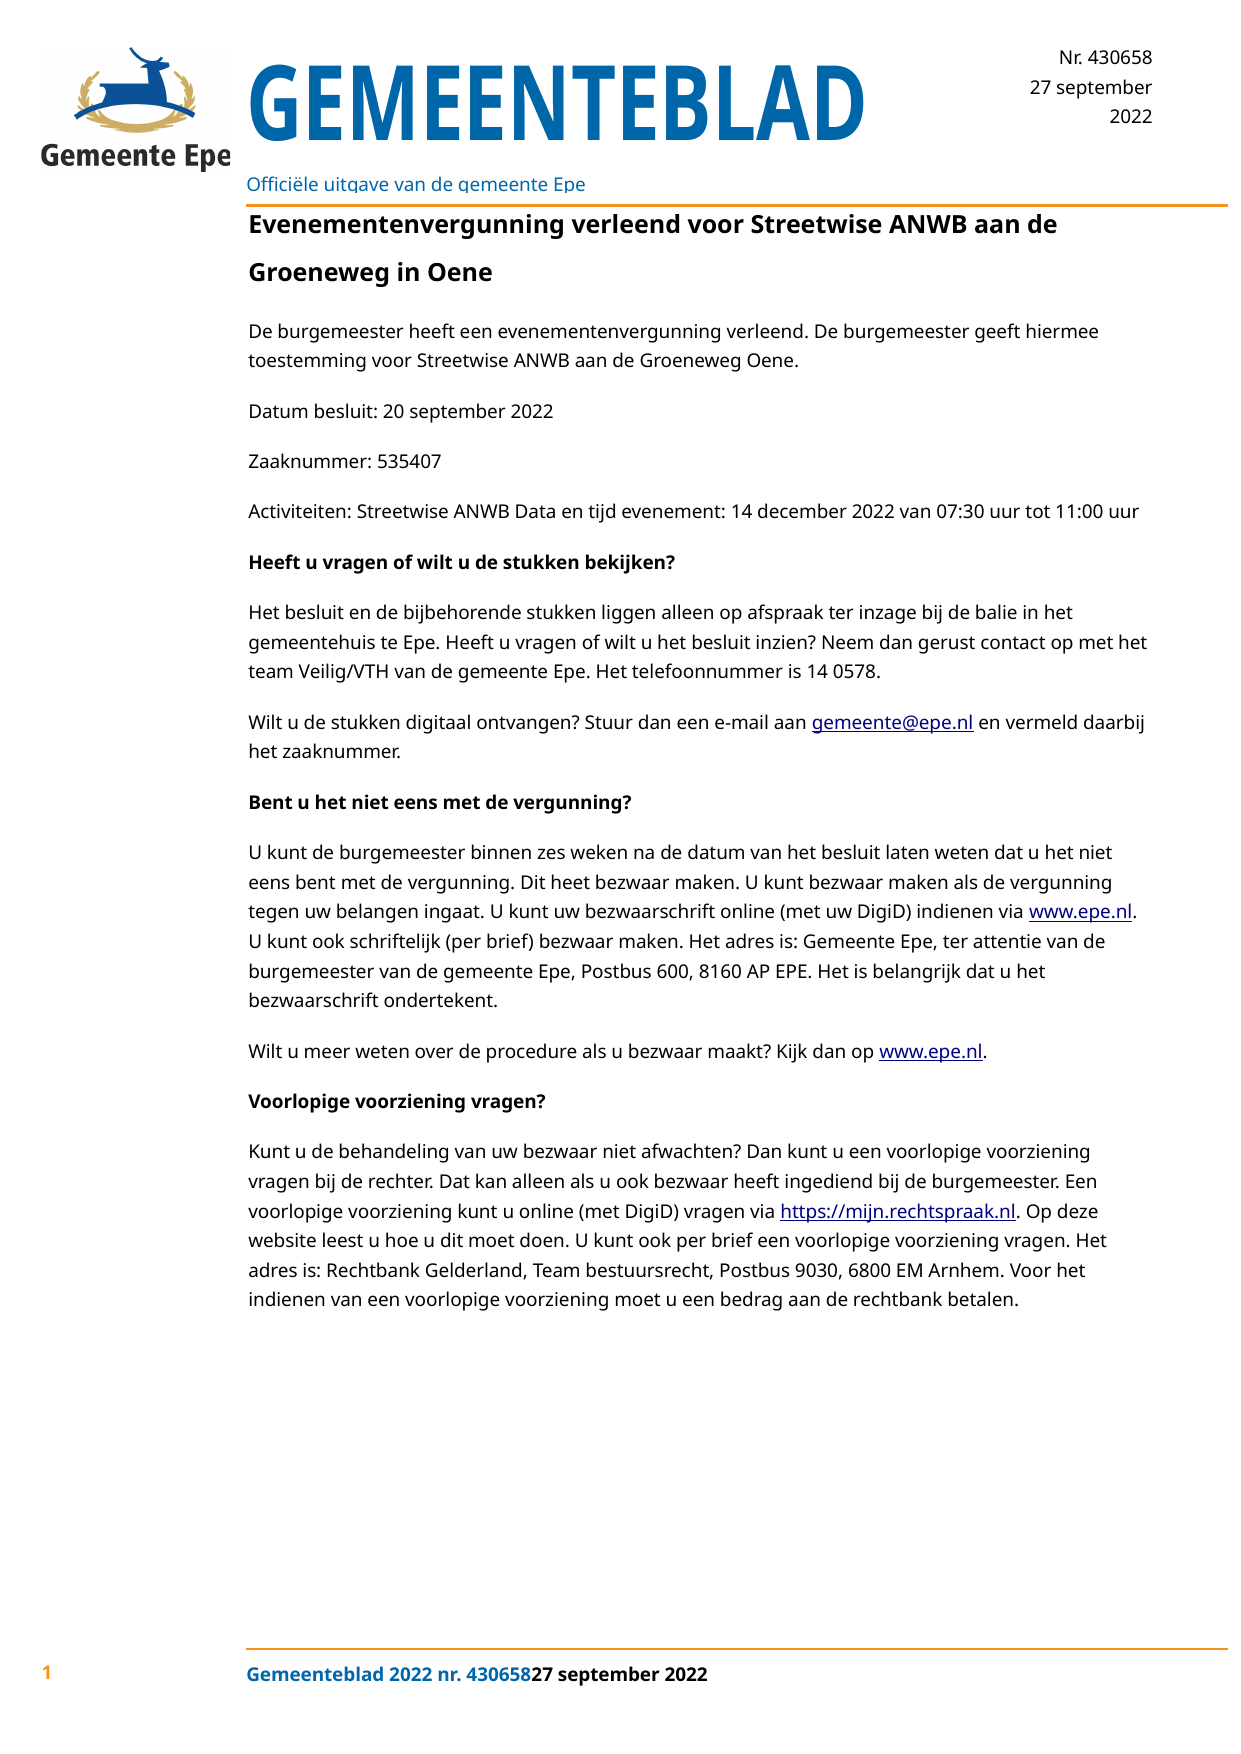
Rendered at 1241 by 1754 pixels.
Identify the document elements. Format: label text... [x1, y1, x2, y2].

text Wilt u de stukken digitaal ontvangen? Stuur dan een e-mail aan gemeente@epe.nl en vermeld daarbij het zaaknummer. [248, 709, 1152, 764]
text Voorlopige voorziening vragen? [248, 1088, 1152, 1114]
text Kunt u de behandeling van uw bezwaar niet afwachten? Dan kunt u een voorlopige voorziening vragen bij de rechter. Dat kan alleen als u ook bezwaar heeft ingediend bij de burgemeester. Een voorlopige voorziening kunt u online (met DigiD) vragen via https://mijn.rechtspraak.nl. Op deze website leest u hoe u dit moet doen. U kunt ook per brief een voorlopige voorziening vragen. Het adres is: Rechtbank Gelderland, Team bestuursrecht, Postbus 9030, 6800 EM Arnhem. Voor het indienen van een voorlopige voorziening moet u een bedrag aan de rechtbank betalen. [248, 1139, 1152, 1312]
text Zaaknummer: 535407 [248, 448, 1152, 474]
text U kunt de burgemeester binnen zes weken na de datum van het besluit laten weten dat u het niet eens bent met de vergunning. Dit heet bezwaar maken. U kunt bezwaar maken als de vergunning tegen uw belangen ingaat. U kunt uw bezwaarschrift online (met uw DigiD) indienen via www.epe.nl. U kunt ook schriftelijk (per brief) bezwaar maken. Het adres is: Gemeente Epe, ter attentie van de burgemeester van de gemeente Epe, Postbus 600, 8160 AP EPE. Het is belangrijk dat u het bezwaarschrift ondertekent. [248, 839, 1152, 1013]
text Datum besluit: 20 september 2022 [248, 398, 1152, 424]
text De burgemeester heeft een evenementenvergunning verleend. De burgemeester geeft hiermee toestemming voor Streetwise ANWB aan de Groeneweg Oene. [248, 318, 1152, 373]
text Het besluit en de bijbehorende stukken liggen alleen op afspraak ter inzage bij de balie in het gemeentehuis te Epe. Heeft u vragen of wilt u het besluit inzien? Neem dan gerust contact op met het team Veilig/VTH van de gemeente Epe. Het telefoonnummer is 14 0578. [248, 599, 1152, 684]
text Activiteiten: Streetwise ANWB Data en tijd evenement: 14 december 2022 van 07:30 uur tot 11:00 uur [248, 499, 1152, 524]
text Wilt u meer weten over de procedure als u bezwaar maakt? Kijk dan op www.epe.nl. [248, 1038, 1152, 1064]
text Heeft u vragen of wilt u de stukken bekijken? [248, 549, 1152, 575]
text Bent u het niet eens met de vergunning? [248, 789, 1152, 815]
picture [41, 47, 231, 172]
text Evenementenvergunning verleend voor Streetwise ANWB aan de Groeneweg in Oene [248, 207, 1152, 288]
